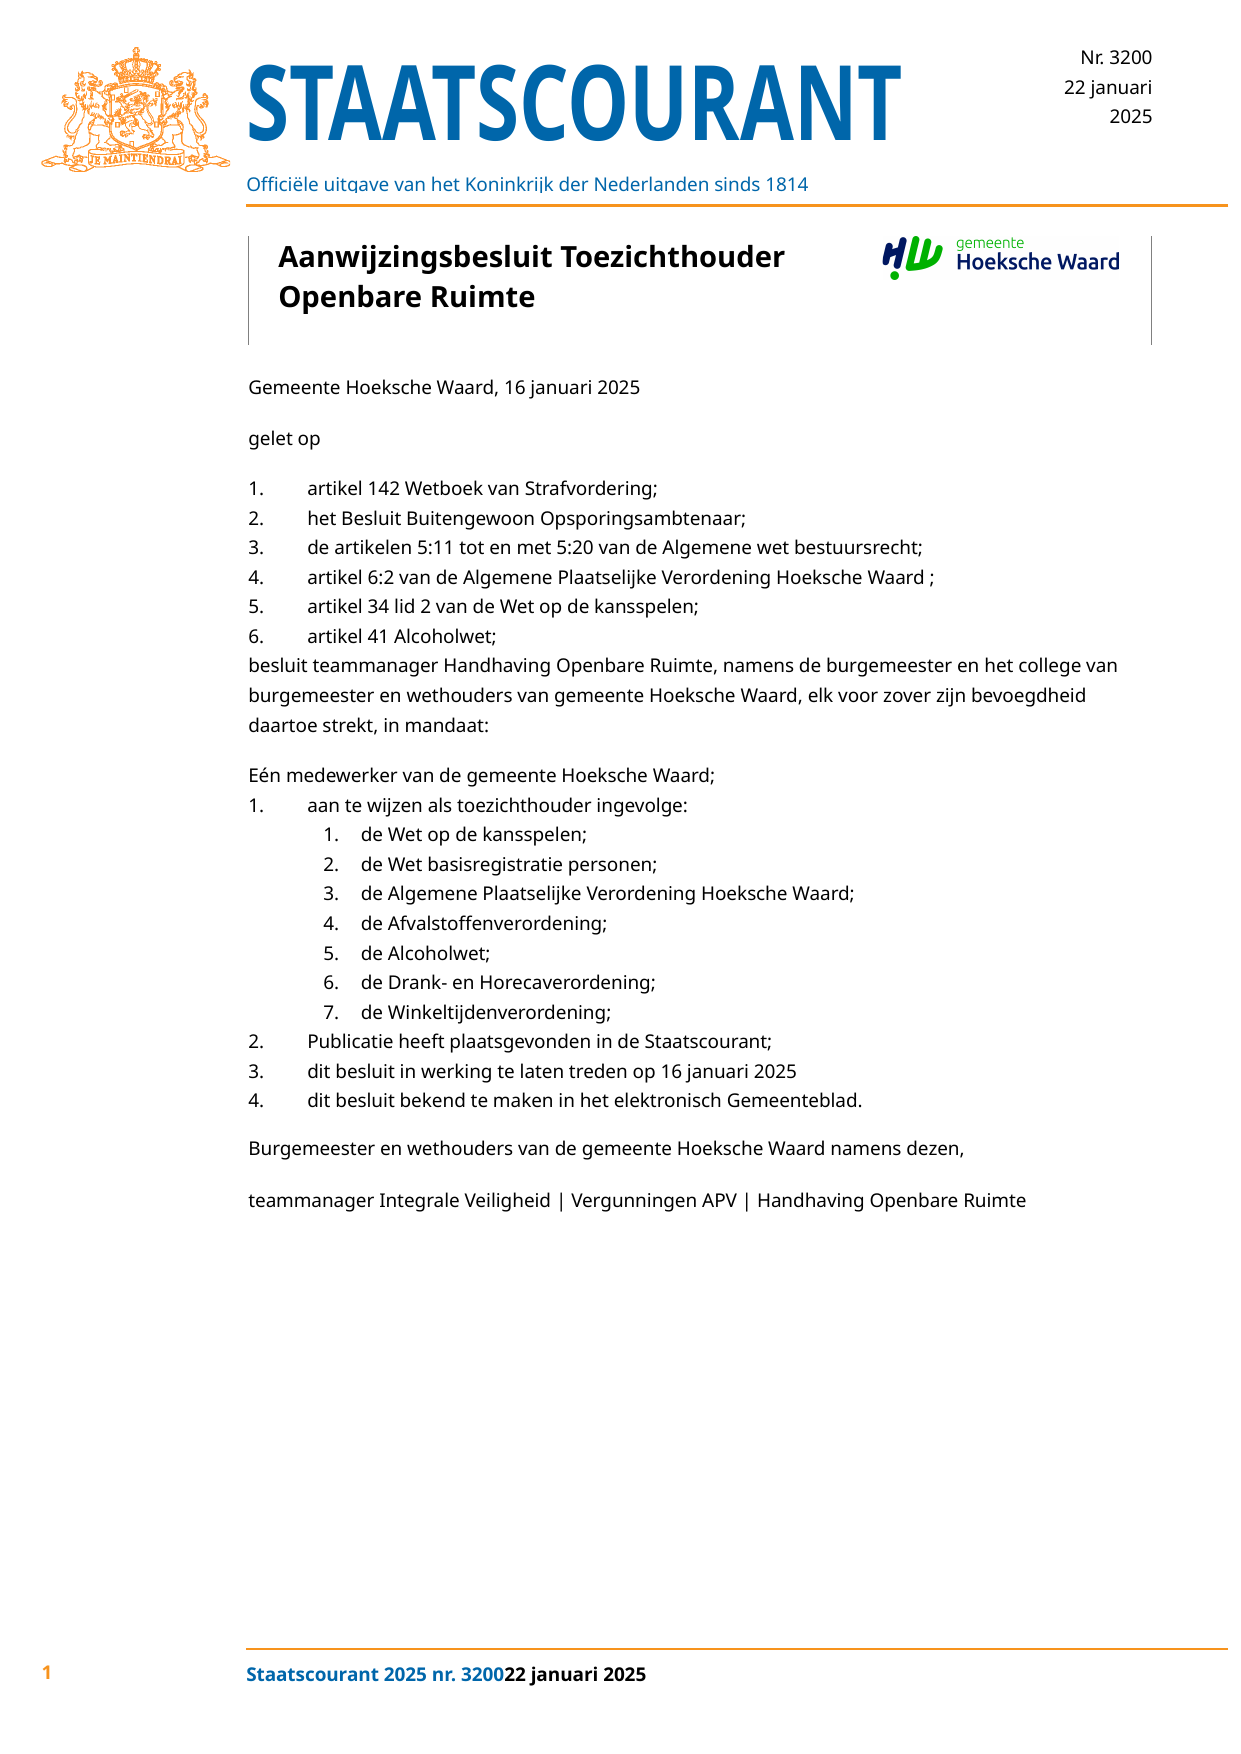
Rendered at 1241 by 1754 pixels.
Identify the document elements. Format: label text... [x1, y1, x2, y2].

picture [41, 47, 231, 172]
list de artikelen 5:11 tot en met 5:20 van de Algemene wet bestuursrecht; [248, 534, 1152, 560]
list de Drank- en Horecaverordening; [323, 969, 1152, 995]
list artikel 41 Alcoholwet; [248, 623, 1152, 649]
text Eén medewerker van de gemeente Hoeksche Waard; [248, 762, 1152, 788]
text besluit teammanager Handhaving Openbare Ruimte, namens de burgemeester en het college van burgemeester en wethouders van gemeente Hoeksche Waard, elk voor zover zijn bevoegdheid daartoe strekt, in mandaat: [248, 653, 1152, 737]
list de Algemene Plaatselijke Verordening Hoeksche Waard; [323, 881, 1152, 906]
table_header Aanwijzingsbesluit Toezichthouder Openbare Ruimte [249, 236, 850, 345]
list aan te wijzen als toezichthouder ingevolge: [248, 792, 1152, 817]
list dit besluit in werking te laten treden op 16 januari 2025 [248, 1058, 1152, 1084]
text teammanager Integrale Veiligheid | Vergunningen APV | Handhaving Openbare Ruimte [248, 1187, 1152, 1213]
list artikel 6:2 van de Algemene Plaatselijke Verordening Hoeksche Waard ; [248, 564, 1152, 589]
list de Alcoholwet; [323, 940, 1152, 965]
list de Winkeltijdenverordening; [323, 999, 1152, 1024]
list artikel 34 lid 2 van de Wet op de kansspelen; [248, 593, 1152, 619]
list de Wet op de kansspelen; [323, 821, 1152, 847]
picture [882, 236, 1119, 280]
list Publicatie heeft plaatsgevonden in de Staatscourant; [248, 1028, 1152, 1054]
table_header [850, 236, 1151, 345]
text gelet op [248, 425, 1152, 450]
list het Besluit Buitengewoon Opsporingsambtenaar; [248, 505, 1152, 530]
list dit besluit bekend te maken in het elektronisch Gemeenteblad. [248, 1088, 1152, 1113]
list de Afvalstoffenverordening; [323, 910, 1152, 936]
text Gemeente Hoeksche Waard, 16 januari 2025 [248, 374, 1152, 400]
list de Wet basisregistratie personen; [323, 851, 1152, 877]
list artikel 142 Wetboek van Strafvordering; [248, 475, 1152, 501]
text Burgemeester en wethouders van de gemeente Hoeksche Waard namens dezen, [248, 1135, 1152, 1161]
